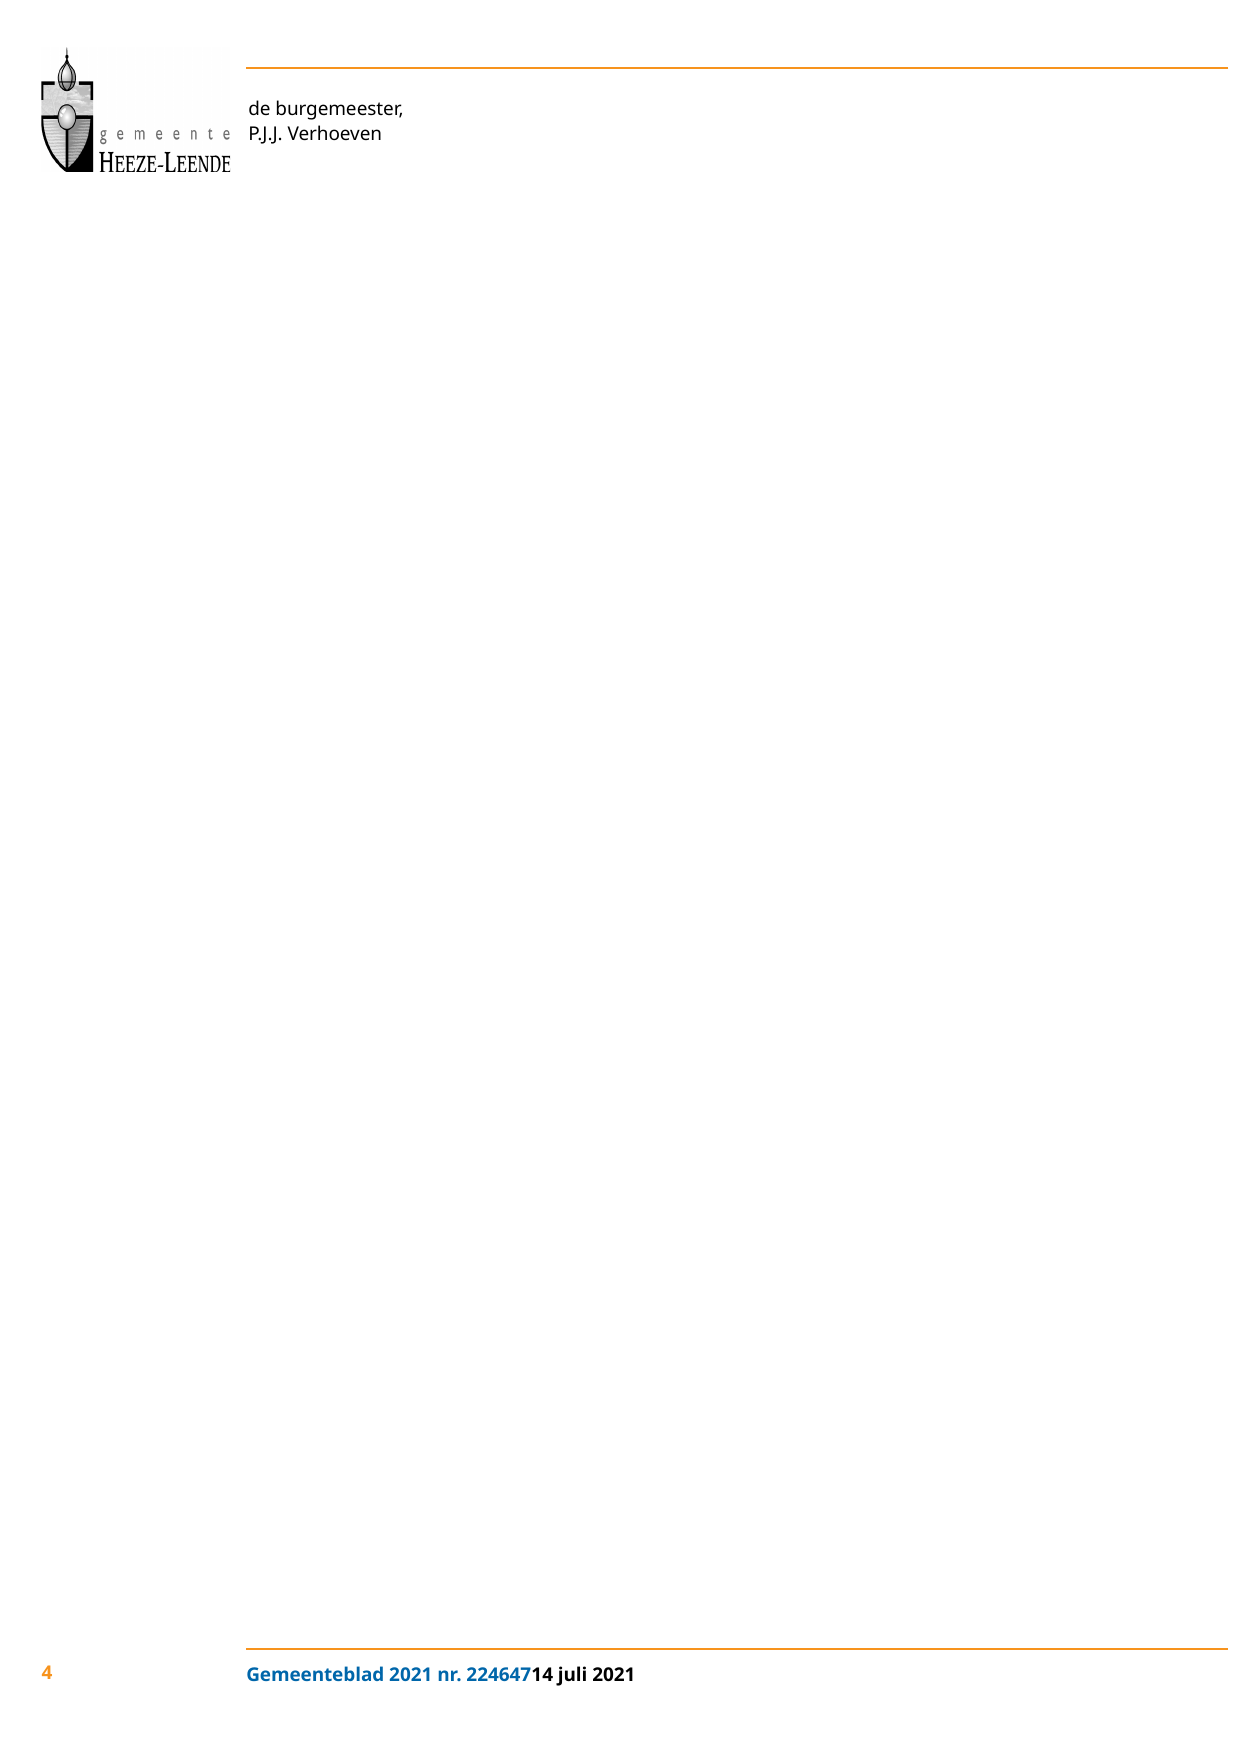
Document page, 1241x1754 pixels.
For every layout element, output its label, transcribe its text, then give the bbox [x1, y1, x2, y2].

picture [41, 47, 231, 172]
text P.J.J. Verhoeven [248, 121, 1152, 146]
text de burgemeester, [248, 95, 1152, 121]
